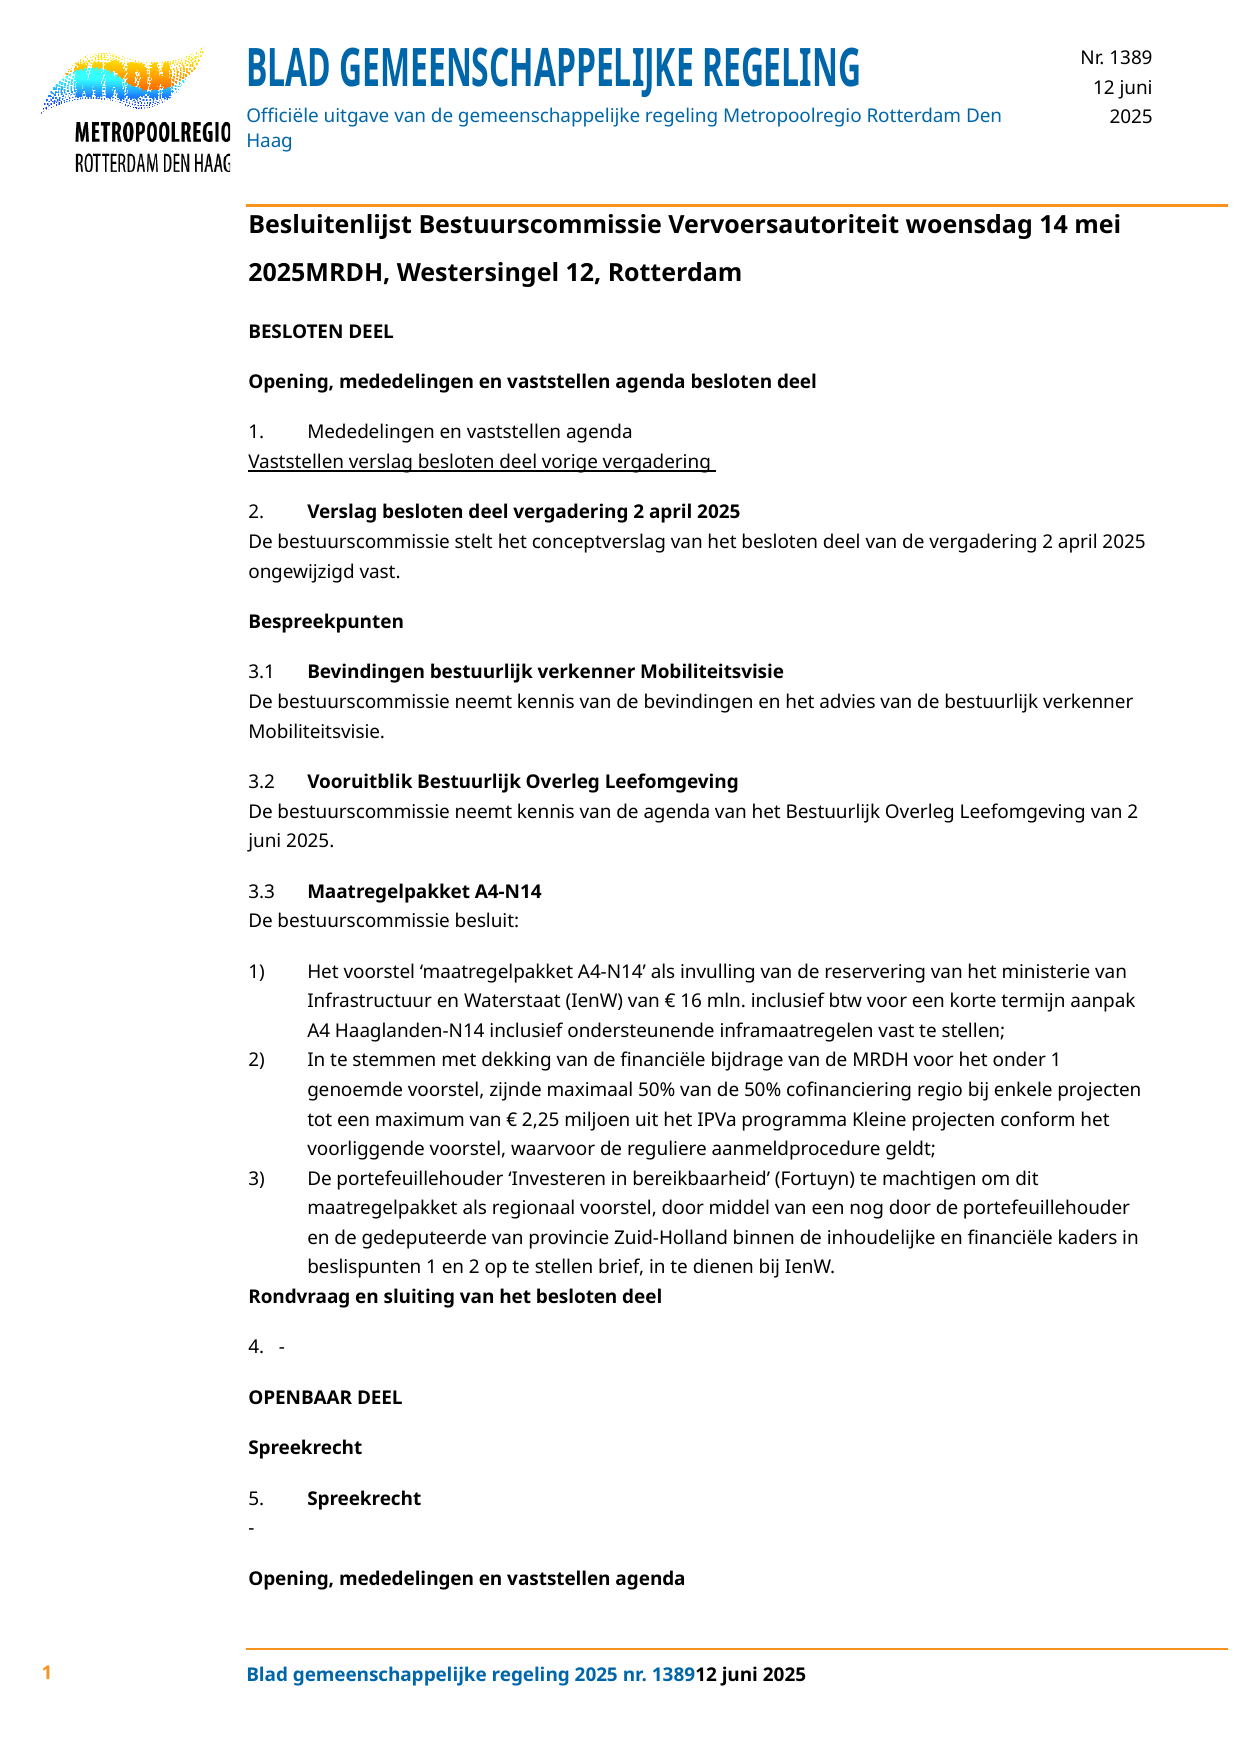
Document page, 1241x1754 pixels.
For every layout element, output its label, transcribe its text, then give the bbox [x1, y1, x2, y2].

picture [41, 47, 231, 172]
text De bestuurscommissie stelt het conceptverslag van het besloten deel van de vergadering 2 april 2025 ongewijzigd vast. [248, 528, 1152, 584]
list Verslag besloten deel vergadering 2 april 2025 [248, 499, 1152, 524]
list In te stemmen met dekking van de financiële bijdrage van de MRDH voor het onder 1 genoemde voorstel, zijnde maximaal 50% van de 50% cofinanciering regio bij enkele projecten tot een maximum van € 2,25 miljoen uit het IPVa programma Kleine projecten conform het voorliggende voorstel, waarvoor de reguliere aanmeldprocedure geldt; [248, 1047, 1152, 1161]
text De bestuurscommissie neemt kennis van de bevindingen en het advies van de bestuurlijk verkenner Mobiliteitsvisie. [248, 688, 1152, 744]
text Rondvraag en sluiting van het besloten deel [248, 1283, 1152, 1309]
list Vooruitblik Bestuurlijk Overleg Leefomgeving [248, 768, 1152, 794]
list Bevindingen bestuurlijk verkenner Mobiliteitsvisie [248, 659, 1152, 684]
text Besluitenlijst Bestuurscommissie Vervoersautoriteit woensdag 14 mei 2025MRDH, Westersingel 12, Rotterdam [248, 207, 1152, 288]
text Opening, mededelingen en vaststellen agenda [248, 1565, 1152, 1591]
text Vaststellen verslag besloten deel vorige vergadering [248, 448, 1152, 474]
list Maatregelpakket A4-N14 [248, 878, 1152, 904]
text OPENBAAR DEEL [248, 1384, 1152, 1410]
list Mededelingen en vaststellen agenda [248, 419, 1152, 444]
text 4. - [248, 1334, 1152, 1359]
text - [248, 1514, 1152, 1540]
text BESLOTEN DEEL [248, 318, 1152, 344]
text Spreekrecht [248, 1434, 1152, 1460]
text Bespreekpunten [248, 608, 1152, 634]
list De portefeuillehouder ‘Investeren in bereikbaarheid’ (Fortuyn) te machtigen om dit maatregelpakket als regionaal voorstel, door middel van een nog door de portefeuillehouder en de gedeputeerde van provincie Zuid-Holland binnen de inhoudelijke en financiële kaders in beslispunten 1 en 2 op te stellen brief, in te dienen bij IenW. [248, 1165, 1152, 1279]
list Het voorstel ‘maatregelpakket A4-N14’ als invulling van de reservering van het ministerie van Infrastructuur en Waterstaat (IenW) van € 16 mln. inclusief btw voor een korte termijn aanpak A4 Haaglanden-N14 inclusief ondersteunende inframaatregelen vast te stellen; [248, 958, 1152, 1043]
text De bestuurscommissie neemt kennis van de agenda van het Bestuurlijk Overleg Leefomgeving van 2 juni 2025. [248, 798, 1152, 853]
text De bestuurscommissie besluit: [248, 907, 1152, 933]
text Opening, mededelingen en vaststellen agenda besloten deel [248, 368, 1152, 394]
list Spreekrecht [248, 1485, 1152, 1511]
